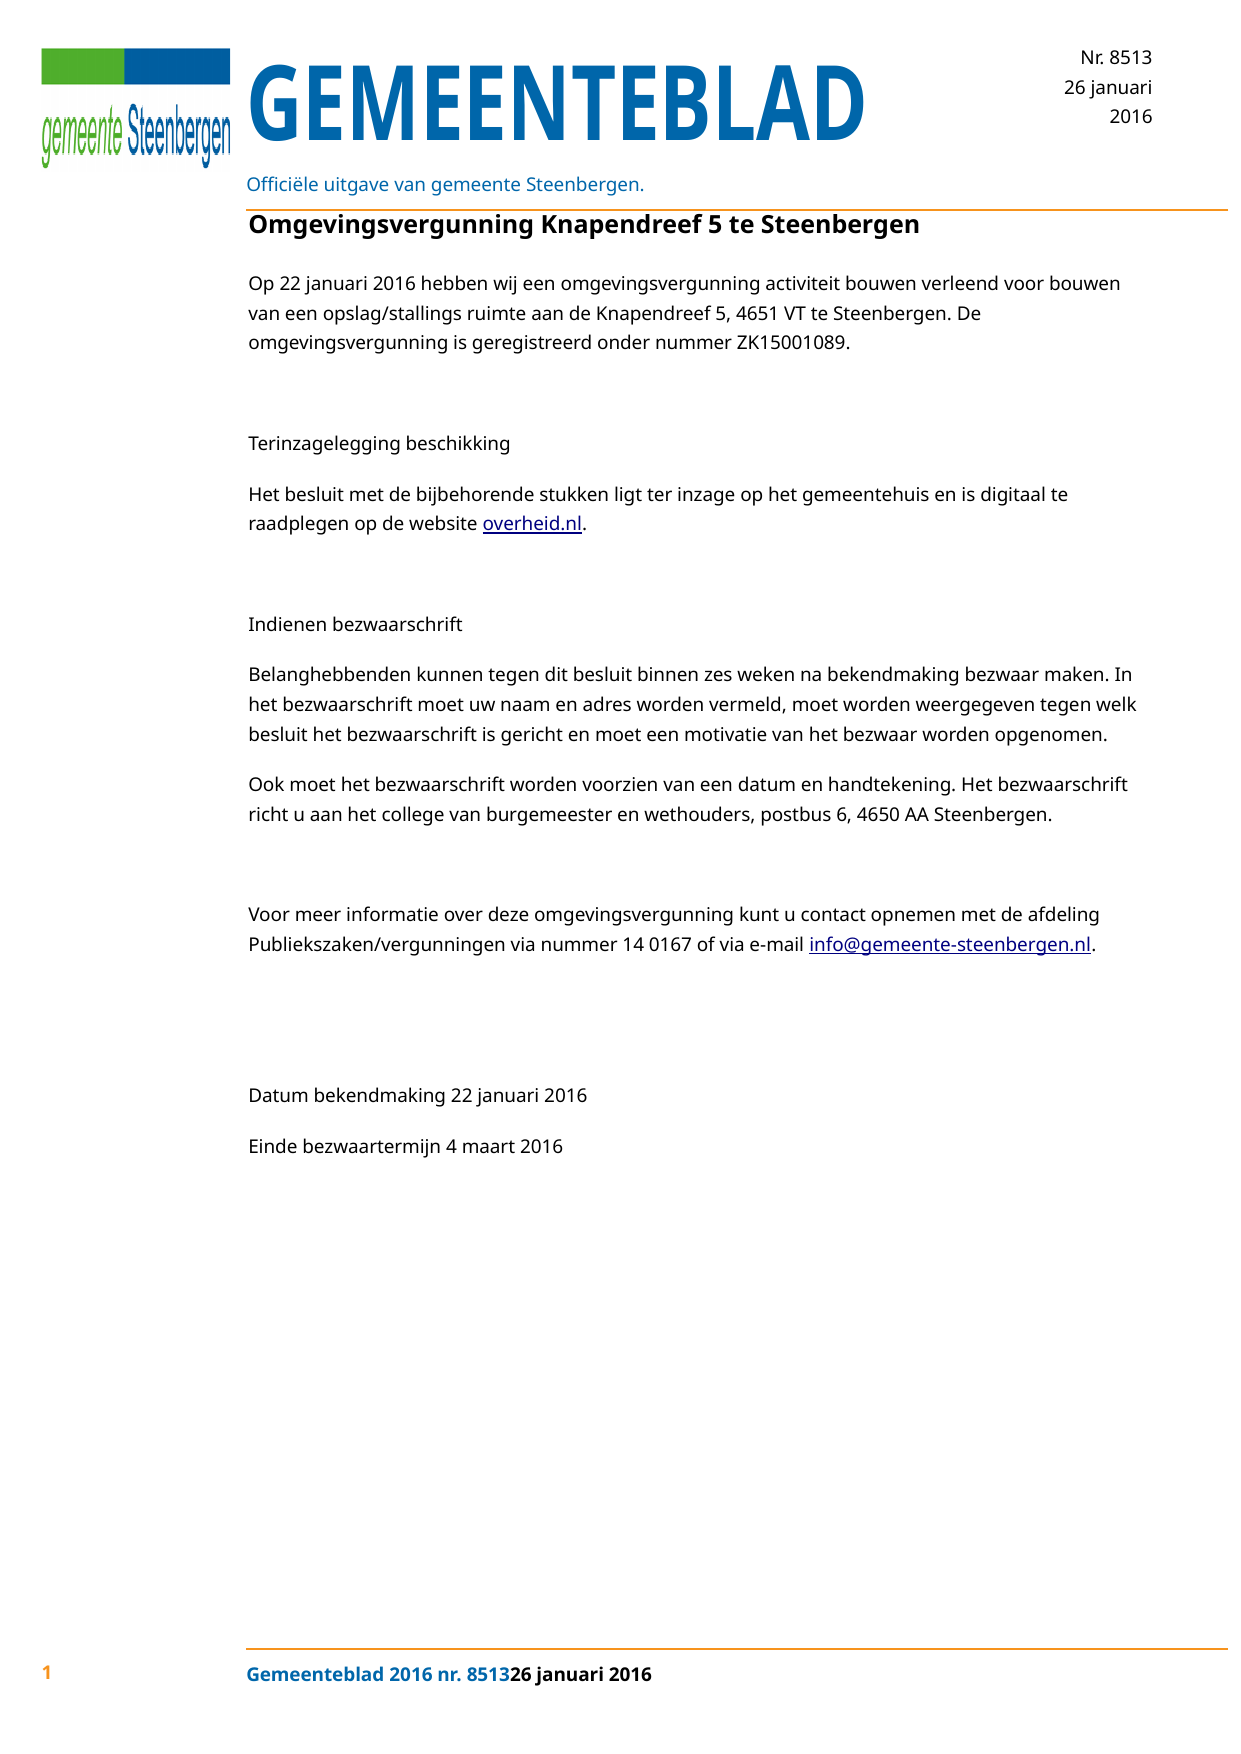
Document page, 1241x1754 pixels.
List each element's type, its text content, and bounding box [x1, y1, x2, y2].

text Datum bekendmaking 22 januari 2016 [248, 1082, 1152, 1108]
text Omgevingsvergunning Knapendreef 5 te Steenbergen [248, 211, 1152, 241]
text Voor meer informatie over deze omgevingsvergunning kunt u contact opnemen met de afdeling Publiekszaken/vergunningen via nummer 14 0167 of via e-mail info@gemeente-steenbergen.nl. [248, 902, 1152, 957]
text Het besluit met de bijbehorende stukken ligt ter inzage op het gemeentehuis en is digitaal te raadplegen op de website overheid.nl. [248, 481, 1152, 536]
text Ook moet het bezwaarschrift worden voorzien van een datum en handtekening. Het bezwaarschrift richt u aan het college van burgemeester en wethouders, postbus 6, 4650 AA Steenbergen. [248, 771, 1152, 826]
text Einde bezwaartermijn 4 maart 2016 [248, 1133, 1152, 1158]
text Belanghebbenden kunnen tegen dit besluit binnen zes weken na bekendmaking bezwaar maken. In het bezwaarschrift moet uw naam en adres worden vermeld, moet worden weergegeven tegen welk besluit het bezwaarschrift is gericht en moet een motivatie van het bezwaar worden opgenomen. [248, 662, 1152, 746]
text Op 22 januari 2016 hebben wij een omgevingsvergunning activiteit bouwen verleend voor bouwen van een opslag/stallings ruimte aan de Knapendreef 5, 4651 VT te Steenbergen. De omgevingsvergunning is geregistreerd onder nummer ZK15001089. [248, 270, 1152, 355]
text Indienen bezwaarschrift [248, 611, 1152, 637]
text Terinzagelegging beschikking [248, 430, 1152, 456]
picture [41, 47, 231, 172]
